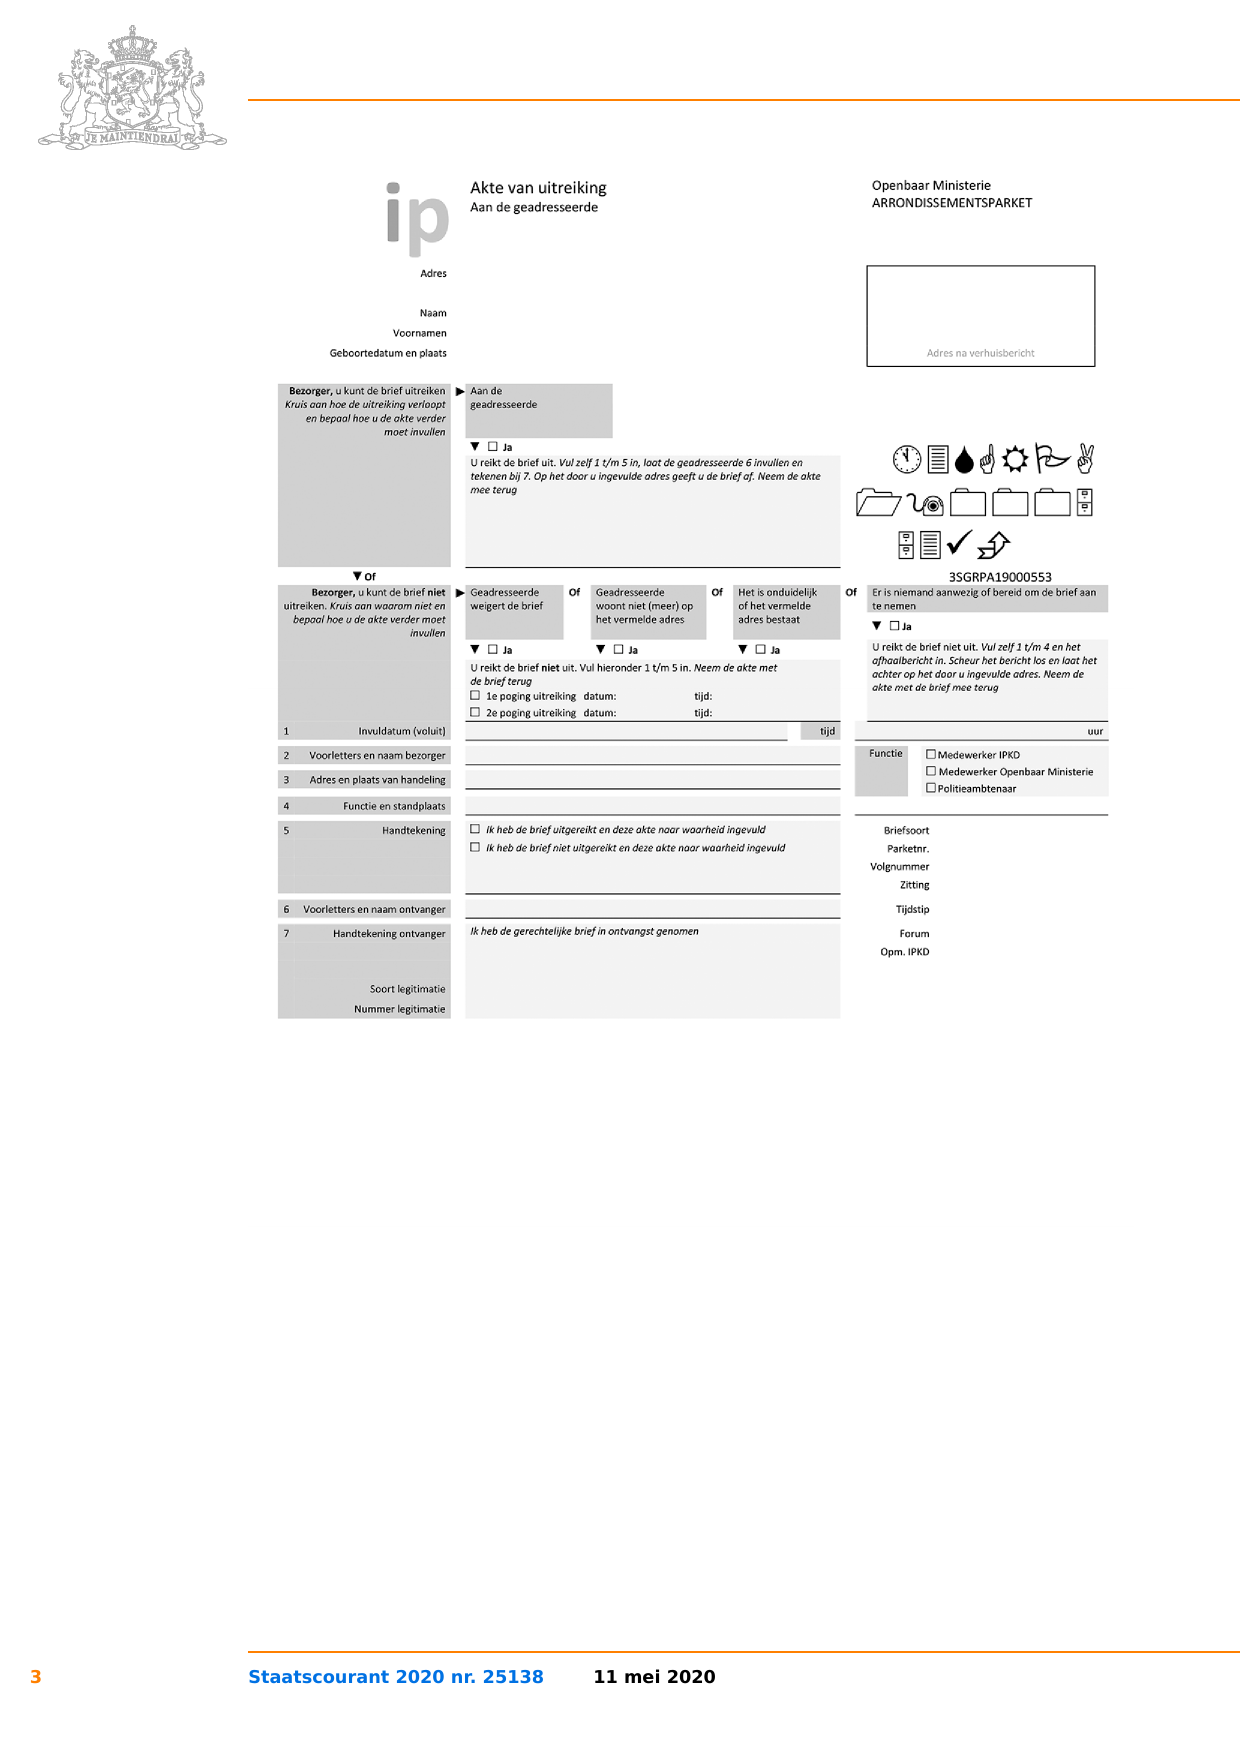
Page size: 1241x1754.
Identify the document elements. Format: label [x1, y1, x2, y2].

picture [248, 151, 1134, 1227]
picture [38, 25, 227, 150]
